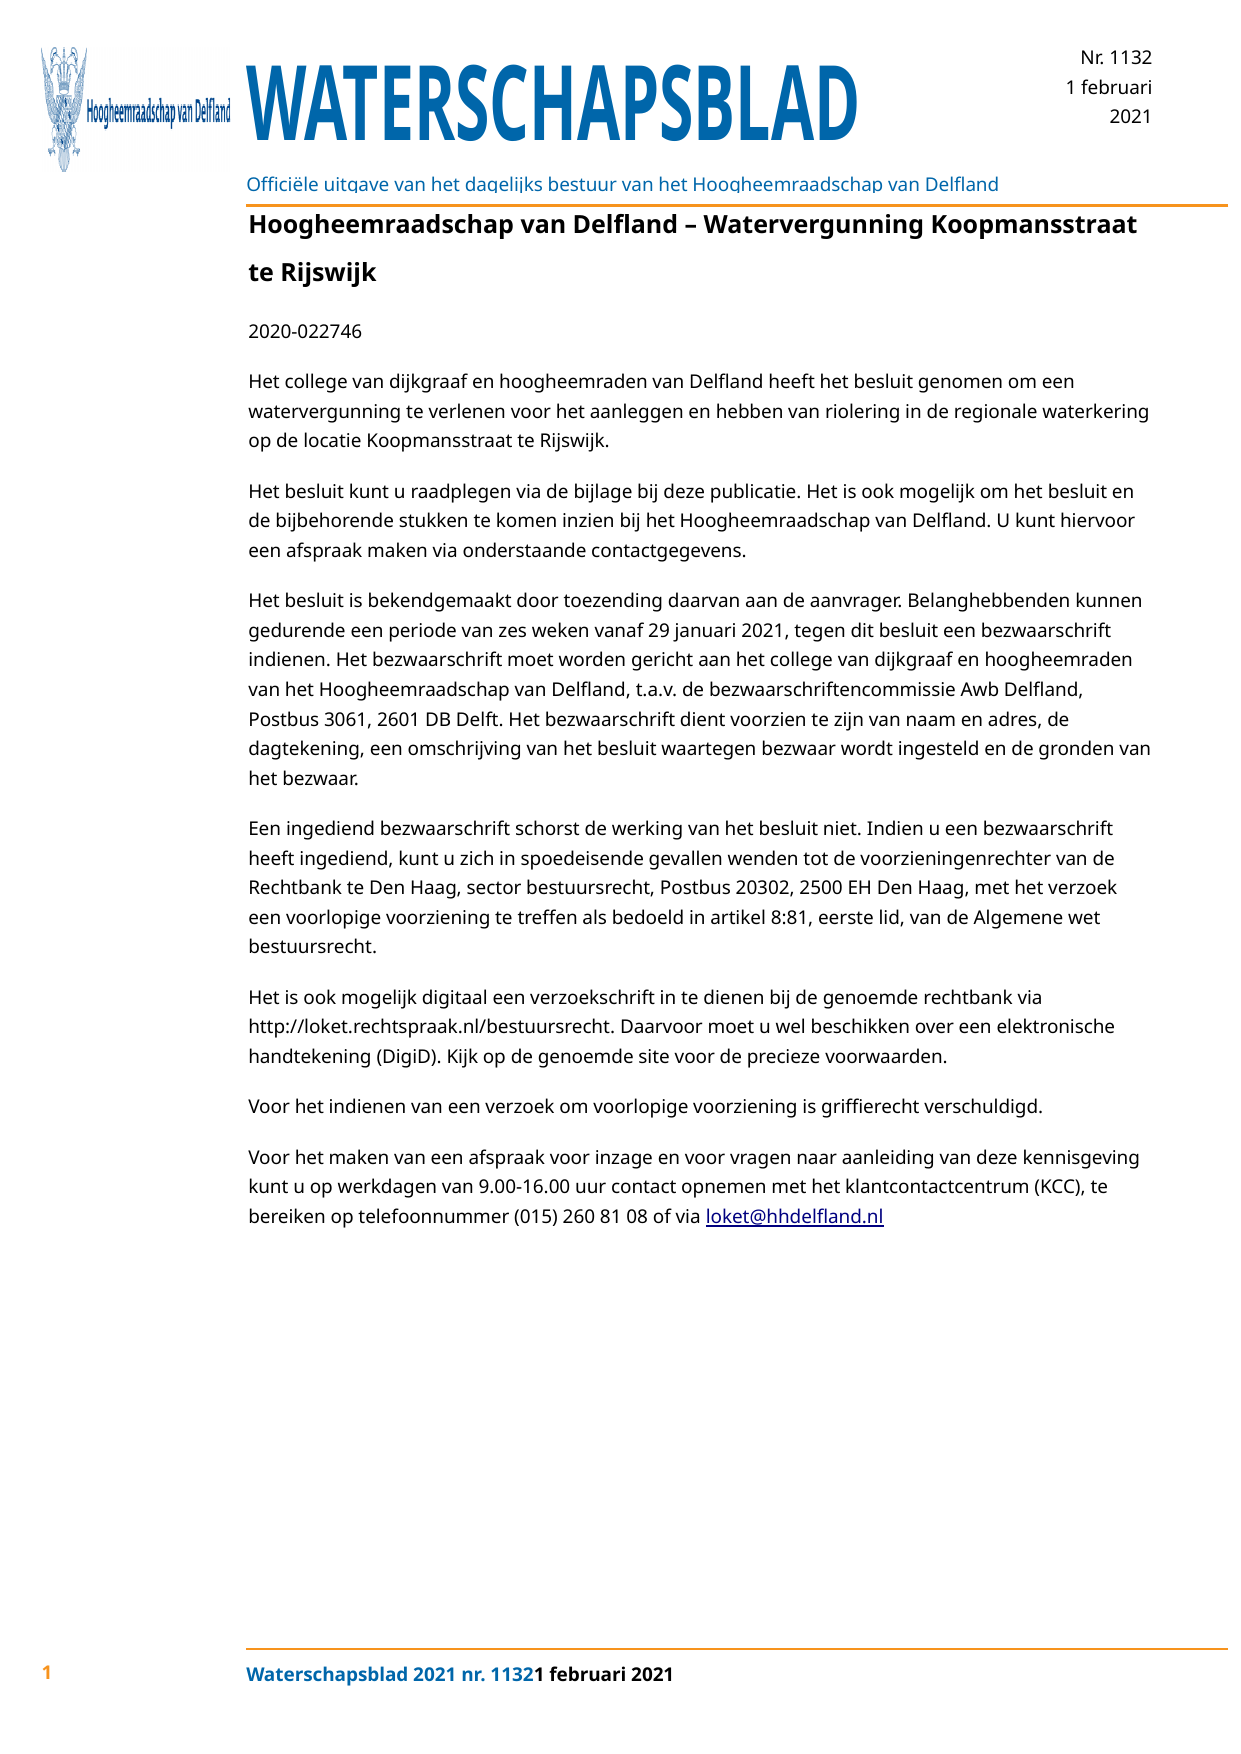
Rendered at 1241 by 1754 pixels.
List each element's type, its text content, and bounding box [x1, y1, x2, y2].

text Een ingediend bezwaarschrift schorst de werking van het besluit niet. Indien u een bezwaarschrift heeft ingediend, kunt u zich in spoedeisende gevallen wenden tot de voorzieningenrechter van de Rechtbank te Den Haag, sector bestuursrecht, Postbus 20302, 2500 EH Den Haag, met het verzoek een voorlopige voorziening te treffen als bedoeld in artikel 8:81, eerste lid, van de Algemene wet bestuursrecht. [248, 815, 1152, 959]
text Het besluit is bekendgemaakt door toezending daarvan aan de aanvrager. Belanghebbenden kunnen gedurende een periode van zes weken vanaf 29 januari 2021, tegen dit besluit een bezwaarschrift indienen. Het bezwaarschrift moet worden gericht aan het college van dijkgraaf en hoogheemraden van het Hoogheemraadschap van Delfland, t.a.v. de bezwaarschriftencommissie Awb Delfland, Postbus 3061, 2601 DB Delft. Het bezwaarschrift dient voorzien te zijn van naam en adres, de dagtekening, een omschrijving van het besluit waartegen bezwaar wordt ingesteld en de gronden van het bezwaar. [248, 587, 1152, 791]
text Voor het indienen van een verzoek om voorlopige voorziening is griffierecht verschuldigd. [248, 1094, 1152, 1119]
text Hoogheemraadschap van Delfland – Watervergunning Koopmansstraat te Rijswijk [248, 207, 1152, 288]
picture [41, 47, 231, 172]
text Voor het maken van een afspraak voor inzage en voor vragen naar aanleiding van deze kennisgeving kunt u op werkdagen van 9.00-16.00 uur contact opnemen met het klantcontactcentrum (KCC), te bereiken op telefoonnummer (015) 260 81 08 of via loket@hhdelfland.nl [248, 1144, 1152, 1229]
text Het besluit kunt u raadplegen via de bijlage bij deze publicatie. Het is ook mogelijk om het besluit en de bijbehorende stukken te komen inzien bij het Hoogheemraadschap van Delfland. U kunt hiervoor een afspraak maken via onderstaande contactgegevens. [248, 478, 1152, 563]
text Het is ook mogelijk digitaal een verzoekschrift in te dienen bij de genoemde rechtbank via http://loket.rechtspraak.nl/bestuursrecht. Daarvoor moet u wel beschikken over een elektronische handtekening (DigiD). Kijk op de genoemde site voor de precieze voorwaarden. [248, 984, 1152, 1069]
text 2020-022746 [248, 318, 1152, 344]
text Het college van dijkgraaf en hoogheemraden van Delfland heeft het besluit genomen om een watervergunning te verlenen voor het aanleggen en hebben van riolering in de regionale waterkering op de locatie Koopmansstraat te Rijswijk. [248, 368, 1152, 453]
